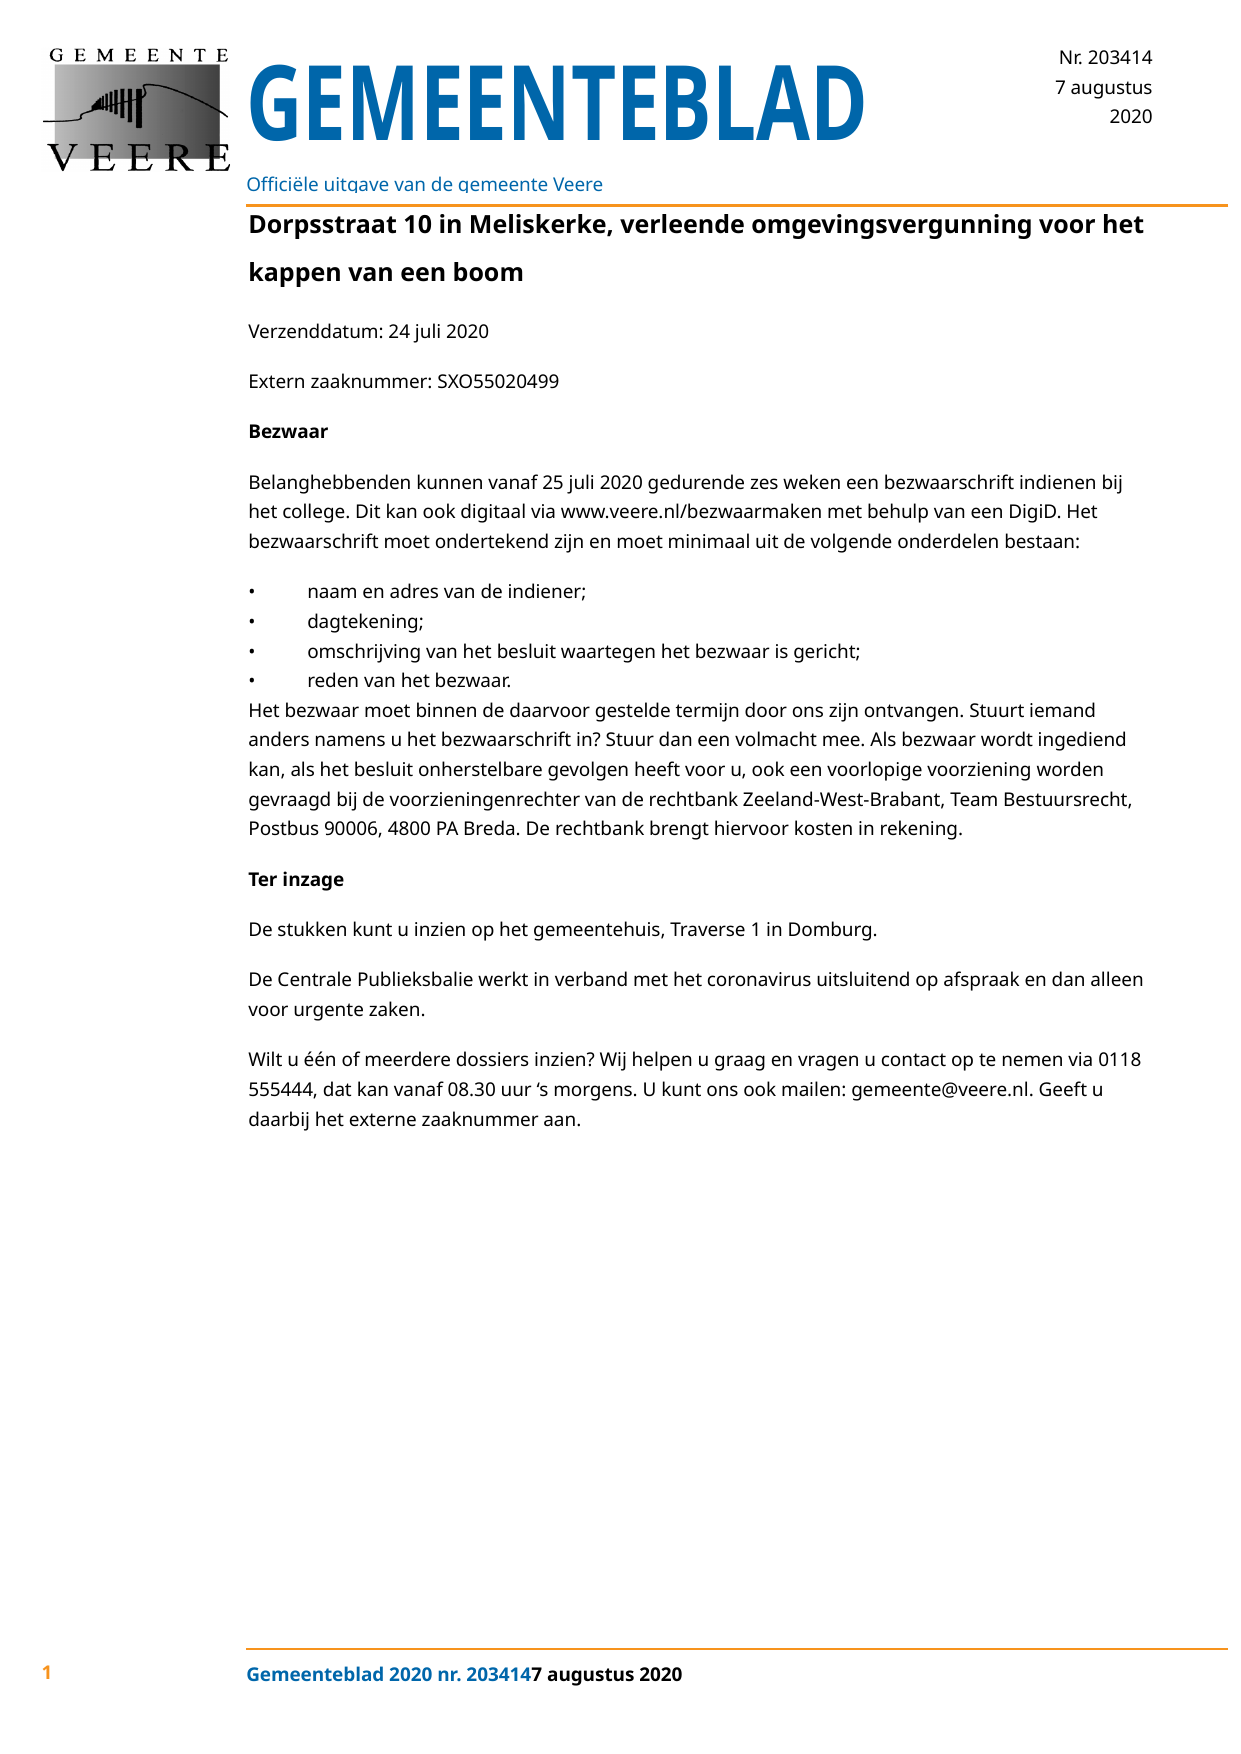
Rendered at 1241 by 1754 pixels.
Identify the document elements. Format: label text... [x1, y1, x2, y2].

text Wilt u één of meerdere dossiers inzien? Wij helpen u graag en vragen u contact op te nemen via 0118 555444, dat kan vanaf 08.30 uur ‘s morgens. U kunt ons ook mailen: gemeente@veere.nl. Geeft u daarbij het externe zaaknummer aan. [248, 1047, 1152, 1132]
list dagtekening; [248, 608, 1152, 634]
text De stukken kunt u inzien op het gemeentehuis, Traverse 1 in Domburg. [248, 916, 1152, 942]
text Ter inzage [248, 866, 1152, 892]
text Belanghebbenden kunnen vanaf 25 juli 2020 gedurende zes weken een bezwaarschrift indienen bij het college. Dit kan ook digitaal via www.veere.nl/bezwaarmaken met behulp van een DigiD. Het bezwaarschrift moet ondertekend zijn en moet minimaal uit de volgende onderdelen bestaan: [248, 469, 1152, 554]
text Verzenddatum: 24 juli 2020 [248, 318, 1152, 344]
text Het bezwaar moet binnen de daarvoor gestelde termijn door ons zijn ontvangen. Stuurt iemand anders namens u het bezwaarschrift in? Stuur dan een volmacht mee. Als bezwaar wordt ingediend kan, als het besluit onherstelbare gevolgen heeft voor u, ook een voorlopige voorziening worden gevraagd bij de voorzieningenrechter van de rechtbank Zeeland-West-Brabant, Team Bestuursrecht, Postbus 90006, 4800 PA Breda. De rechtbank brengt hiervoor kosten in rekening. [248, 697, 1152, 841]
picture [41, 47, 231, 172]
text Bezwaar [248, 419, 1152, 444]
text De Centrale Publieksbalie werkt in verband met het coronavirus uitsluitend op afspraak en dan alleen voor urgente zaken. [248, 967, 1152, 1022]
text Extern zaaknummer: SXO55020499 [248, 368, 1152, 394]
list reden van het bezwaar. [248, 667, 1152, 693]
list naam en adres van de indiener; [248, 579, 1152, 604]
list omschrijving van het besluit waartegen het bezwaar is gericht; [248, 638, 1152, 664]
text Dorpsstraat 10 in Meliskerke, verleende omgevingsvergunning voor het kappen van een boom [248, 207, 1152, 288]
